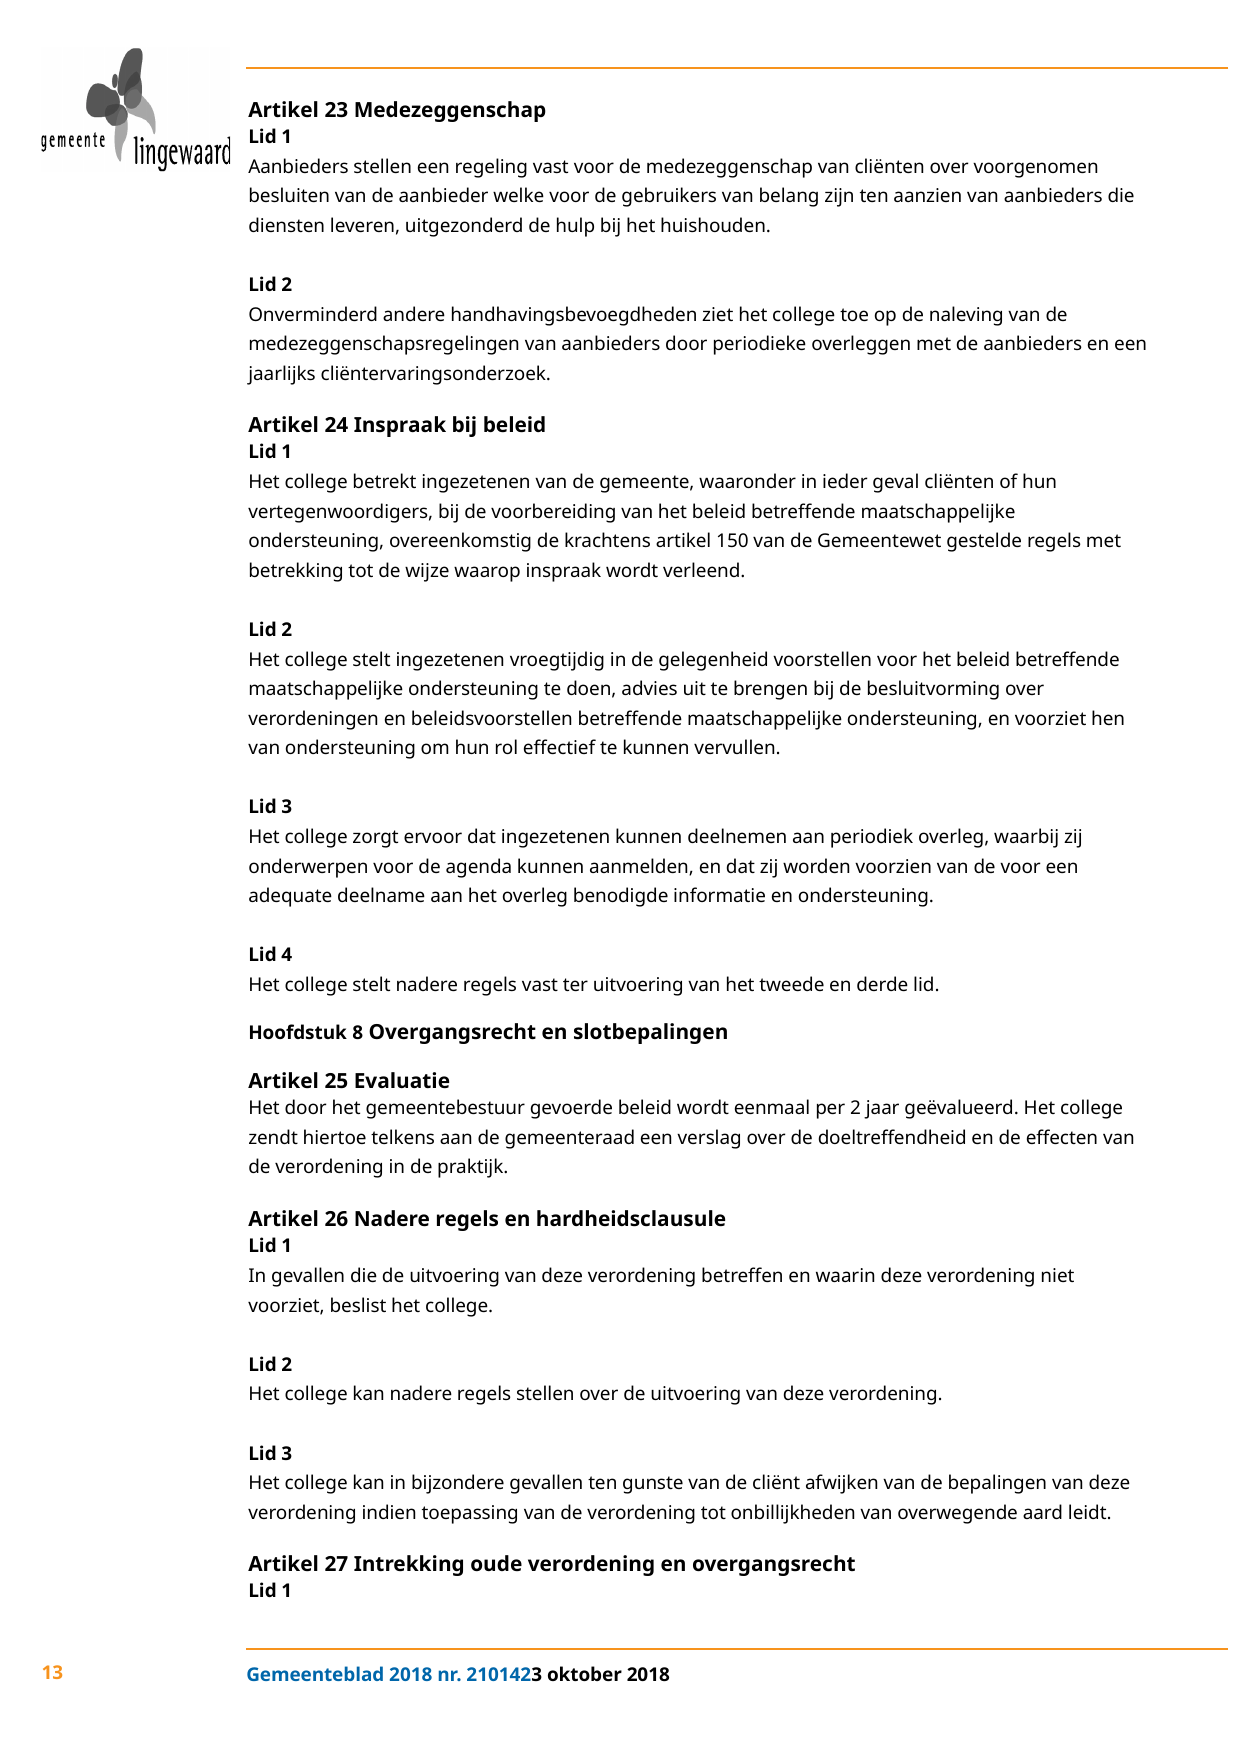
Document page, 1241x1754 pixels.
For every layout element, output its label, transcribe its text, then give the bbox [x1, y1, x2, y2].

text Lid 1 [248, 1233, 1152, 1258]
picture [41, 47, 231, 172]
text Het college kan nadere regels stellen over de uitvoering van deze verordening. [248, 1381, 1152, 1406]
text Het college stelt nadere regels vast ter uitvoering van het tweede en derde lid. [248, 971, 1152, 997]
text Aanbieders stellen een regeling vast voor de medezeggenschap van cliënten over voorgenomen besluiten van de aanbieder welke voor de gebruikers van belang zijn ten aanzien van aanbieders die diensten leveren, uitgezonderd de hulp bij het huishouden. [248, 153, 1152, 238]
text Lid 3 [248, 1440, 1152, 1465]
text Lid 1 [248, 439, 1152, 464]
text Het door het gemeentebestuur gevoerde beleid wordt eenmaal per 2 jaar geëvalueerd. Het college zendt hiertoe telkens aan de gemeenteraad een verslag over de doeltreffendheid en de effecten van de verordening in de praktijk. [248, 1094, 1152, 1179]
text Lid 1 [248, 123, 1152, 149]
text Het college zorgt ervoor dat ingezetenen kunnen deelnemen aan periodiek overleg, waarbij zij onderwerpen voor de agenda kunnen aanmelden, en dat zij worden voorzien van de voor een adequate deelname aan het overleg benodigde informatie en ondersteuning. [248, 823, 1152, 908]
text Lid 2 [248, 1351, 1152, 1377]
text Hoofdstuk 8 Overgangsrecht en slotbepalingen [248, 1017, 1152, 1045]
text Onverminderd andere handhavingsbevoegdheden ziet het college toe op de naleving van de medezeggenschapsregelingen van aanbieders door periodieke overleggen met de aanbieders en een jaarlijks cliëntervaringsonderzoek. [248, 301, 1152, 386]
text In gevallen die de uitvoering van deze verordening betreffen en waarin deze verordening niet voorziet, beslist het college. [248, 1262, 1152, 1317]
text Lid 3 [248, 794, 1152, 819]
text Lid 2 [248, 616, 1152, 642]
text Artikel 25 Evaluatie [248, 1066, 1152, 1094]
text Lid 2 [248, 271, 1152, 297]
text Het college kan in bijzondere gevallen ten gunste van de cliënt afwijken van de bepalingen van deze verordening indien toepassing van de verordening tot onbillijkheden van overwegende aard leidt. [248, 1469, 1152, 1524]
text Artikel 26 Nadere regels en hardheidsclausule [248, 1204, 1152, 1233]
text Lid 4 [248, 942, 1152, 967]
text Het college betrekt ingezetenen van de gemeente, waaronder in ieder geval cliënten of hun vertegenwoordigers, bij de voorbereiding van het beleid betreffende maatschappelijke ondersteuning, overeenkomstig de krachtens artikel 150 van de Gemeentewet gestelde regels met betrekking tot de wijze waarop inspraak wordt verleend. [248, 468, 1152, 583]
text Lid 1 [248, 1578, 1152, 1603]
text Artikel 23 Medezeggenschap [248, 95, 1152, 123]
text Artikel 24 Inspraak bij beleid [248, 410, 1152, 439]
text Artikel 27 Intrekking oude verordening en overgangsrecht [248, 1549, 1152, 1578]
text Het college stelt ingezetenen vroegtijdig in de gelegenheid voorstellen voor het beleid betreffende maatschappelijke ondersteuning te doen, advies uit te brengen bij de besluitvorming over verordeningen en beleidsvoorstellen betreffende maatschappelijke ondersteuning, en voorziet hen van ondersteuning om hun rol effectief te kunnen vervullen. [248, 646, 1152, 760]
